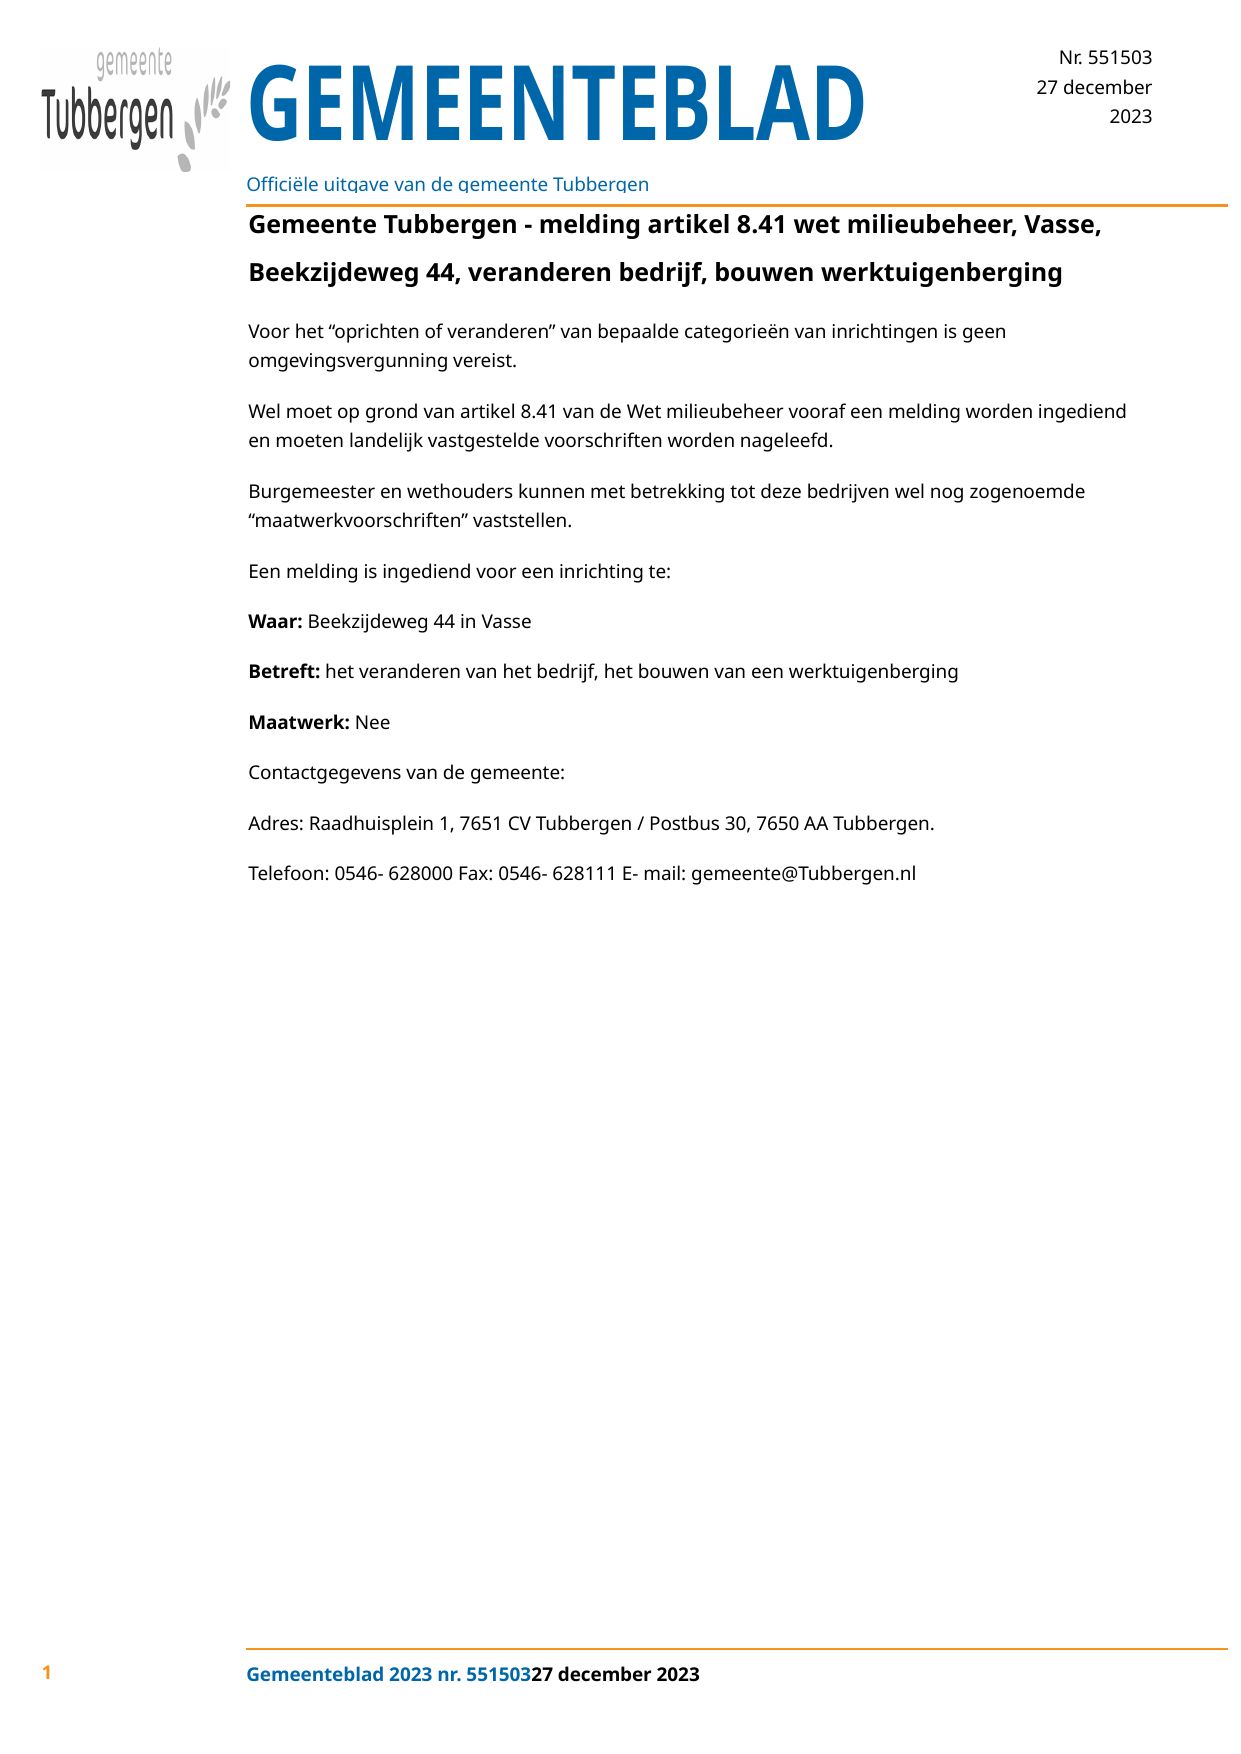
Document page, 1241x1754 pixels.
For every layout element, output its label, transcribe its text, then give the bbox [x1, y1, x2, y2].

text Gemeente Tubbergen - melding artikel 8.41 wet milieubeheer, Vasse, Beekzijdeweg 44, veranderen bedrijf, bouwen werktuigenberging [248, 207, 1152, 288]
text Maatwerk: Nee [248, 709, 1152, 735]
picture [41, 47, 231, 172]
text Een melding is ingediend voor een inrichting te: [248, 558, 1152, 584]
text Burgemeester en wethouders kunnen met betrekking tot deze bedrijven wel nog zogenoemde “maatwerkvoorschriften” vaststellen. [248, 478, 1152, 533]
text Waar: Beekzijdeweg 44 in Vasse [248, 608, 1152, 634]
text Wel moet op grond van artikel 8.41 van de Wet milieubeheer vooraf een melding worden ingediend en moeten landelijk vastgestelde voorschriften worden nageleefd. [248, 398, 1152, 453]
text Voor het “oprichten of veranderen” van bepaalde categorieën van inrichtingen is geen omgevingsvergunning vereist. [248, 318, 1152, 373]
text Contactgegevens van de gemeente: [248, 759, 1152, 785]
text Telefoon: 0546- 628000 Fax: 0546- 628111 E- mail: gemeente@Tubbergen.nl [248, 860, 1152, 886]
text Betreft: het veranderen van het bedrijf, het bouwen van een werktuigenberging [248, 659, 1152, 684]
text Adres: Raadhuisplein 1, 7651 CV Tubbergen / Postbus 30, 7650 AA Tubbergen. [248, 810, 1152, 836]
